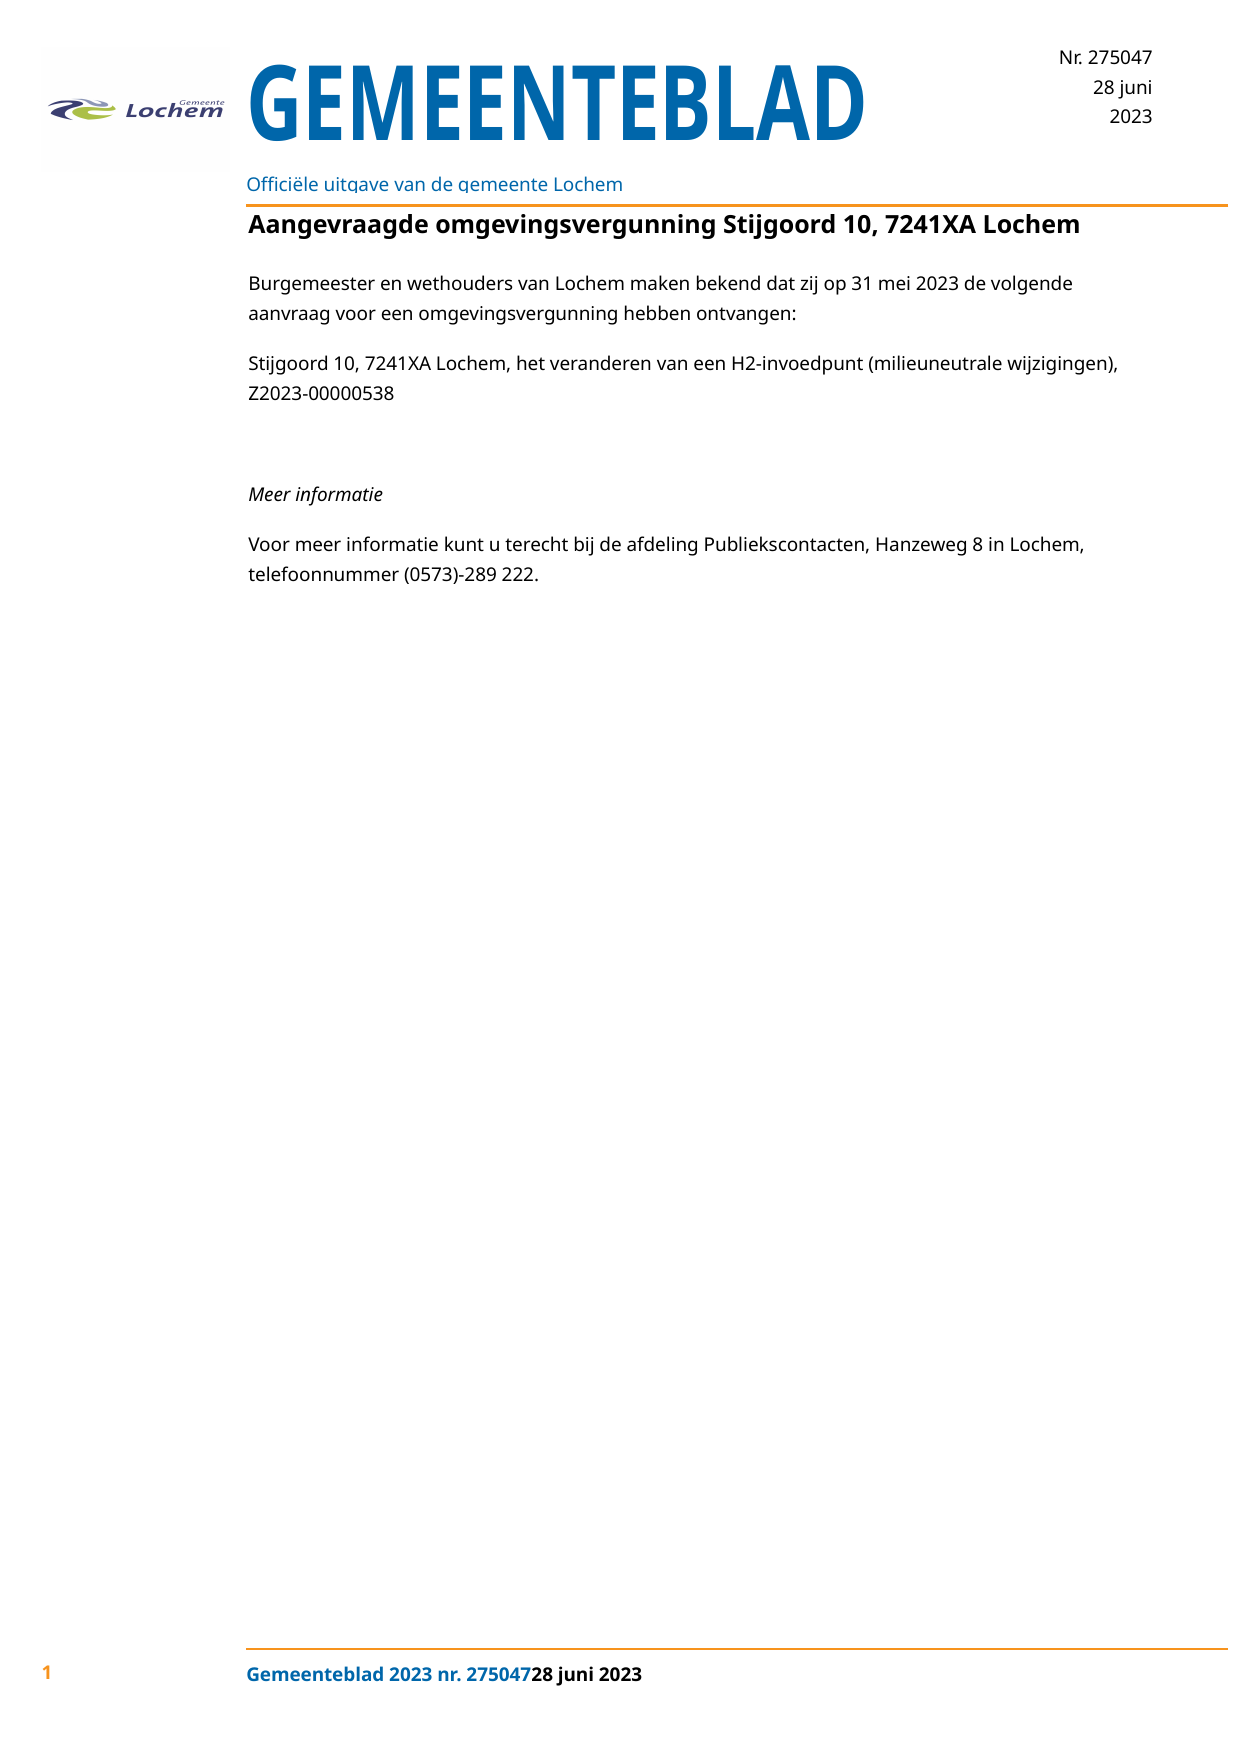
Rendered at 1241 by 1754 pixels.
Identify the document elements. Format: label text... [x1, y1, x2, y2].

text Meer informatie [248, 481, 1152, 506]
text Aangevraagde omgevingsvergunning Stijgoord 10, 7241XA Lochem [248, 207, 1152, 241]
text Voor meer informatie kunt u terecht bij de afdeling Publiekscontacten, Hanzeweg 8 in Lochem, telefoonnummer (0573)-289 222. [248, 531, 1152, 586]
text Stijgoord 10, 7241XA Lochem, het veranderen van een H2-invoedpunt (milieuneutrale wijzigingen), Z2023-00000538 [248, 350, 1152, 406]
text Burgemeester en wethouders van Lochem maken bekend dat zij op 31 mei 2023 de volgende aanvraag voor een omgevingsvergunning hebben ontvangen: [248, 270, 1152, 326]
picture [41, 47, 231, 172]
